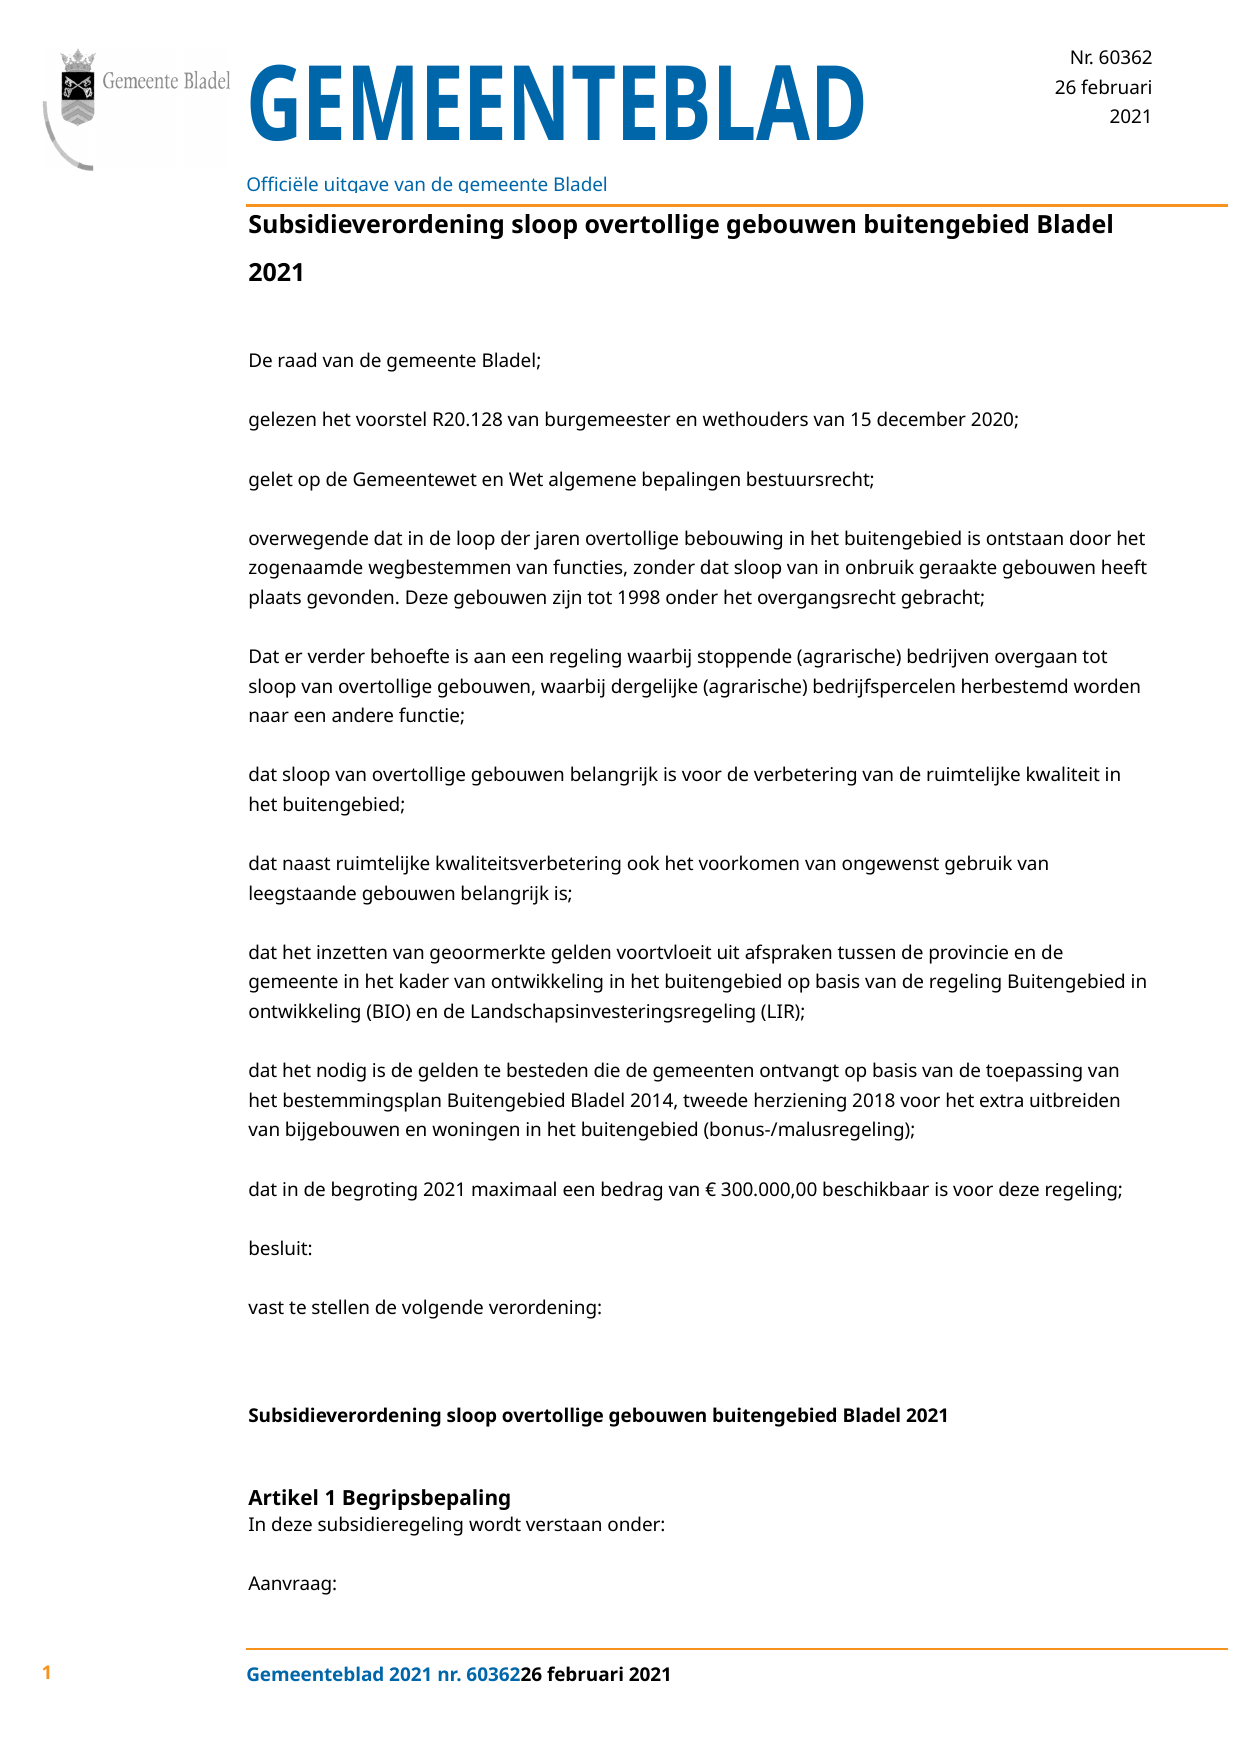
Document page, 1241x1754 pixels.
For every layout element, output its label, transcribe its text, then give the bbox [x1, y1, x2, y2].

text dat sloop van overtollige gebouwen belangrijk is voor de verbetering van de ruimtelijke kwaliteit in het buitengebied; [248, 762, 1152, 817]
text dat het nodig is de gelden te besteden die de gemeenten ontvangt op basis van de toepassing van het bestemmingsplan Buitengebied Bladel 2014, tweede herziening 2018 voor het extra uitbreiden van bijgebouwen en woningen in het buitengebied (bonus-/malusregeling); [248, 1057, 1152, 1142]
text Artikel 1 Begripsbepaling [248, 1483, 1152, 1511]
text dat naast ruimtelijke kwaliteitsverbetering ook het voorkomen van ongewenst gebruik van leegstaande gebouwen belangrijk is; [248, 850, 1152, 906]
text De raad van de gemeente Bladel; [248, 347, 1152, 373]
text dat het inzetten van geoormerkte gelden voortvloeit uit afspraken tussen de provincie en de gemeente in het kader van ontwikkeling in het buitengebied op basis van de regeling Buitengebied in ontwikkeling (BIO) en de Landschapsinvesteringsregeling (LIR); [248, 939, 1152, 1024]
text vast te stellen de volgende verordening: [248, 1294, 1152, 1320]
text Dat er verder behoefte is aan een regeling waarbij stoppende (agrarische) bedrijven overgaan tot sloop van overtollige gebouwen, waarbij dergelijke (agrarische) bedrijfspercelen herbestemd worden naar een andere functie; [248, 643, 1152, 728]
text overwegende dat in de loop der jaren overtollige bebouwing in het buitengebied is ontstaan door het zogenaamde wegbestemmen van functies, zonder dat sloop van in onbruik geraakte gebouwen heeft plaats gevonden. Deze gebouwen zijn tot 1998 onder het overgangsrecht gebracht; [248, 525, 1152, 610]
text dat in de begroting 2021 maximaal een bedrag van € 300.000,00 beschikbaar is voor deze regeling; [248, 1176, 1152, 1202]
text besluit: [248, 1235, 1152, 1261]
picture [41, 47, 231, 172]
text gelet op de Gemeentewet en Wet algemene bepalingen bestuursrecht; [248, 466, 1152, 492]
text Aanvraag: [248, 1570, 1152, 1596]
text Subsidieverordening sloop overtollige gebouwen buitengebied Bladel 2021 [248, 1403, 1152, 1428]
text In deze subsidieregeling wordt verstaan onder: [248, 1511, 1152, 1537]
text gelezen het voorstel R20.128 van burgemeester en wethouders van 15 december 2020; [248, 407, 1152, 432]
text Subsidieverordening sloop overtollige gebouwen buitengebied Bladel 2021 [248, 207, 1152, 288]
